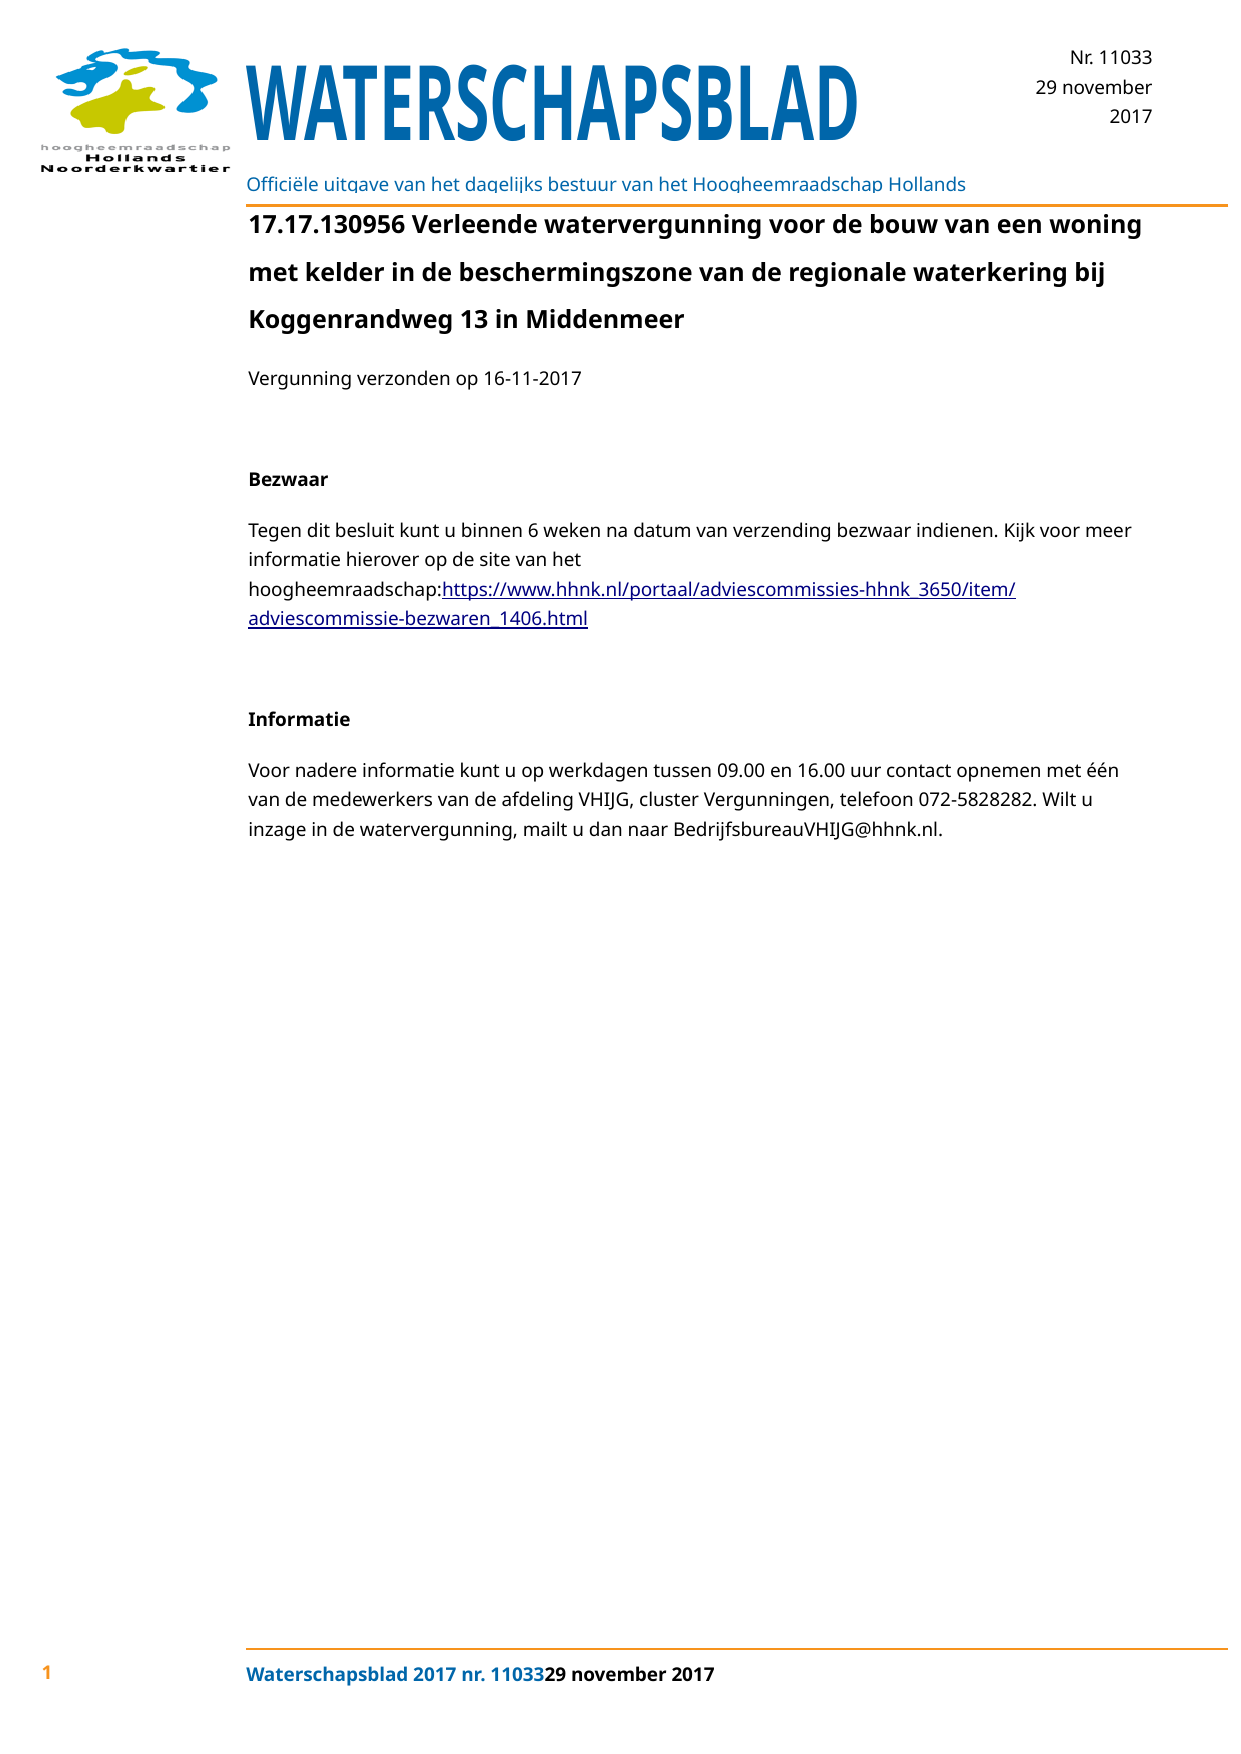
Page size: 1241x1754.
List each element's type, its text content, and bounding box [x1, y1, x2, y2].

text Voor nadere informatie kunt u op werkdagen tussen 09.00 en 16.00 uur contact opnemen met één van de medewerkers van de afdeling VHIJG, cluster Vergunningen, telefoon 072-5828282. Wilt u inzage in de watervergunning, mailt u dan naar BedrijfsbureauVHIJG@hhnk.nl. [248, 757, 1152, 842]
text 17.17.130956 Verleende watervergunning voor de bouw van een woning met kelder in de beschermingszone van de regionale waterkering bij Koggenrandweg 13 in Middenmeer [248, 207, 1152, 336]
text Informatie [248, 706, 1152, 732]
text Vergunning verzonden op 16-11-2017 [248, 366, 1152, 391]
text Bezwaar [248, 466, 1152, 492]
picture [41, 47, 231, 172]
text Tegen dit besluit kunt u binnen 6 weken na datum van verzending bezwaar indienen. Kijk voor meer informatie hierover op de site van het hoogheemraadschap:https://www.hhnk.nl/portaal/adviescommissies-hhnk_3650/item/adviescommissie-bezwaren_1406.html [248, 517, 1152, 631]
